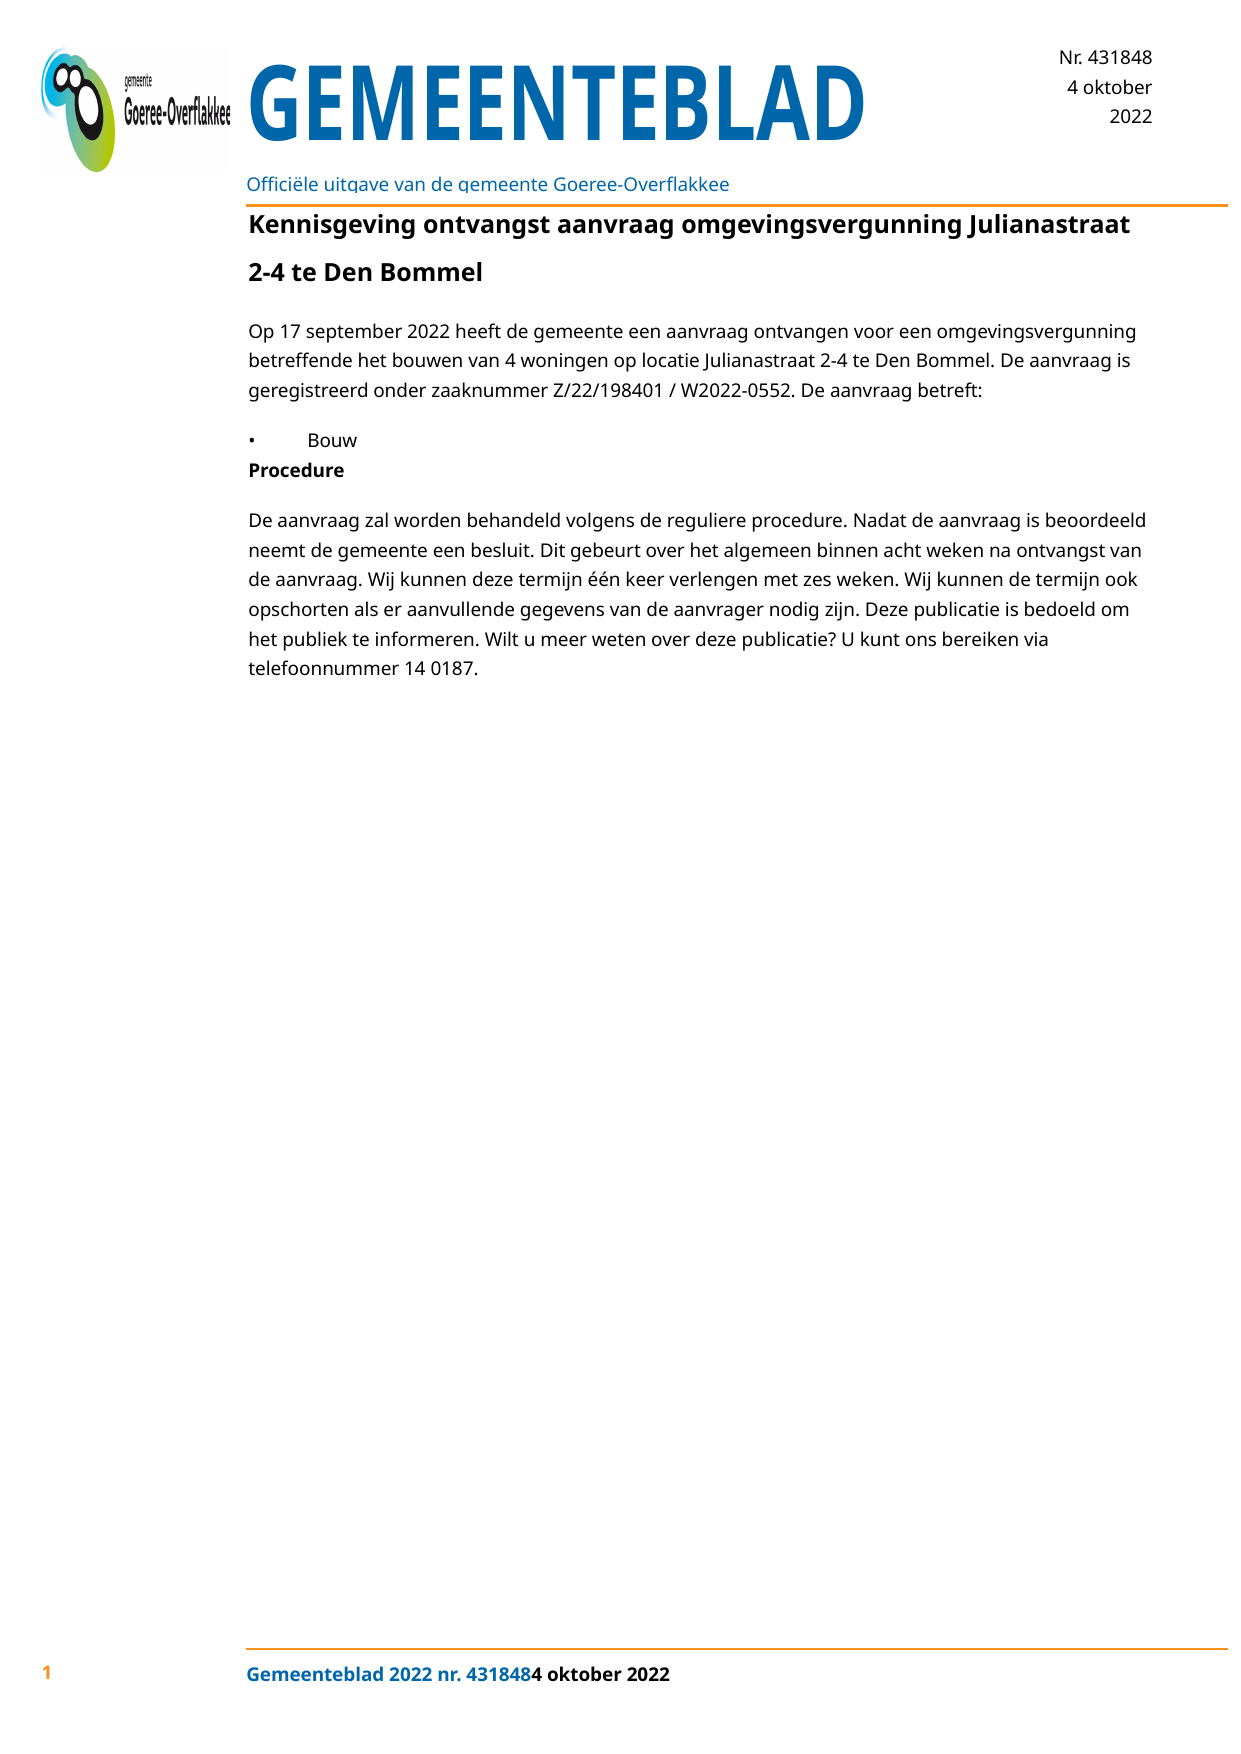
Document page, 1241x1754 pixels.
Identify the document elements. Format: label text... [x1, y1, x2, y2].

picture [41, 47, 231, 172]
list Bouw [248, 427, 1152, 453]
text De aanvraag zal worden behandeld volgens de reguliere procedure. Nadat de aanvraag is beoordeeld neemt de gemeente een besluit. Dit gebeurt over het algemeen binnen acht weken na ontvangst van de aanvraag. Wij kunnen deze termijn één keer verlengen met zes weken. Wij kunnen de termijn ook opschorten als er aanvullende gegevens van de aanvrager nodig zijn. Deze publicatie is bedoeld om het publiek te informeren. Wilt u meer weten over deze publicatie? U kunt ons bereiken via telefoonnummer 14 0187. [248, 507, 1152, 681]
text Kennisgeving ontvangst aanvraag omgevingsvergunning Julianastraat 2-4 te Den Bommel [248, 207, 1152, 288]
text Op 17 september 2022 heeft de gemeente een aanvraag ontvangen voor een omgevingsvergunning betreffende het bouwen van 4 woningen op locatie Julianastraat 2-4 te Den Bommel. De aanvraag is geregistreerd onder zaaknummer Z/22/198401 / W2022-0552. De aanvraag betreft: [248, 318, 1152, 403]
text Procedure [248, 457, 1152, 483]
